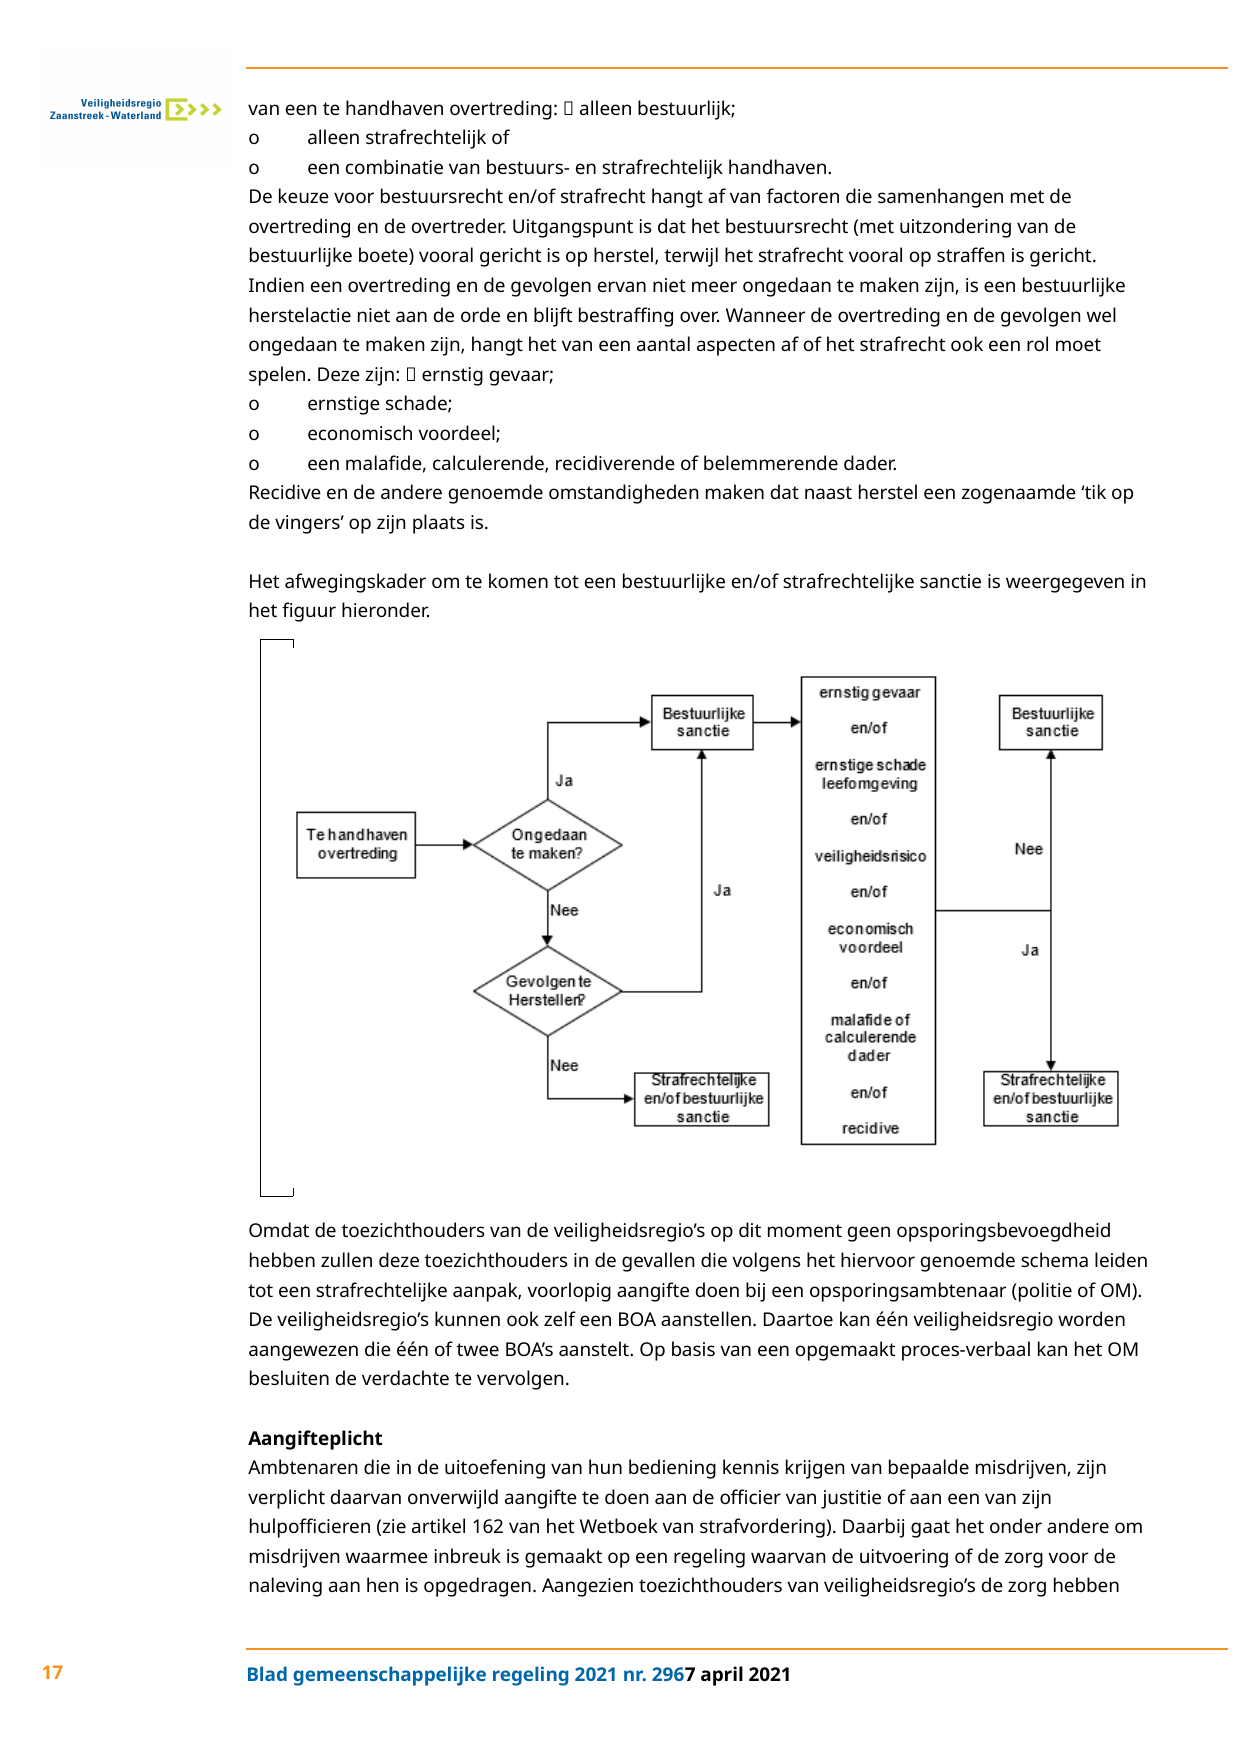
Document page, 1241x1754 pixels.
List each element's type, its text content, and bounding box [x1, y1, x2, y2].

list alleen strafrechtelijk of [248, 124, 1152, 150]
text De keuze voor bestuursrecht en/of strafrecht hangt af van factoren die samenhangen met de overtreding en de overtreder. Uitgangspunt is dat het bestuursrecht (met uitzondering van de bestuurlijke boete) vooral gericht is op herstel, terwijl het strafrecht vooral op straffen is gericht. Indien een overtreding en de gevolgen ervan niet meer ongedaan te maken zijn, is een bestuurlijke herstelactie niet aan de orde en blijft bestraffing over. Wanneer de overtreding en de gevolgen wel ongedaan te maken zijn, hangt het van een aantal aspecten af of het strafrecht ook een rol moet spelen. Deze zijn:  ernstig gevaar; [248, 183, 1152, 387]
list een combinatie van bestuurs- en strafrechtelijk handhaven. [248, 154, 1152, 180]
text Het afwegingskader om te komen tot een bestuurlijke en/of strafrechtelijke sanctie is weergegeven in het figuur hieronder. [248, 568, 1152, 623]
text van een te handhaven overtreding:  alleen bestuurlijk; [248, 95, 1152, 121]
list ernstige schade; [248, 391, 1152, 416]
text Aangifteplicht [248, 1425, 1152, 1451]
picture [268, 648, 1173, 1188]
list een malafide, calculerende, recidiverende of belemmerende dader. [248, 450, 1152, 476]
picture [41, 47, 231, 172]
text Omdat de toezichthouders van de veiligheidsregio’s op dit moment geen opsporingsbevoegdheid hebben zullen deze toezichthouders in de gevallen die volgens het hiervoor genoemde schema leiden tot een strafrechtelijke aanpak, voorlopig aangifte doen bij een opsporingsambtenaar (politie of OM). De veiligheidsregio’s kunnen ook zelf een BOA aanstellen. Daartoe kan één veiligheidsregio worden aangewezen die één of twee BOA’s aanstelt. Op basis van een opgemaakt proces-verbaal kan het OM besluiten de verdachte te vervolgen. [248, 1218, 1152, 1391]
list economisch voordeel; [248, 420, 1152, 446]
text Ambtenaren die in de uitoefening van hun bediening kennis krijgen van bepaalde misdrijven, zijn verplicht daarvan onverwijld aangifte te doen aan de officier van justitie of aan een van zijn hulpofficieren (zie artikel 162 van het Wetboek van strafvordering). Daarbij gaat het onder andere om misdrijven waarmee inbreuk is gemaakt op een regeling waarvan de uitvoering of de zorg voor de naleving aan hen is opgedragen. Aangezien toezichthouders van veiligheidsregio’s de zorg hebben [248, 1454, 1152, 1598]
text Recidive en de andere genoemde omstandigheden maken dat naast herstel een zogenaamde ‘tik op de vingers’ op zijn plaats is. [248, 479, 1152, 535]
